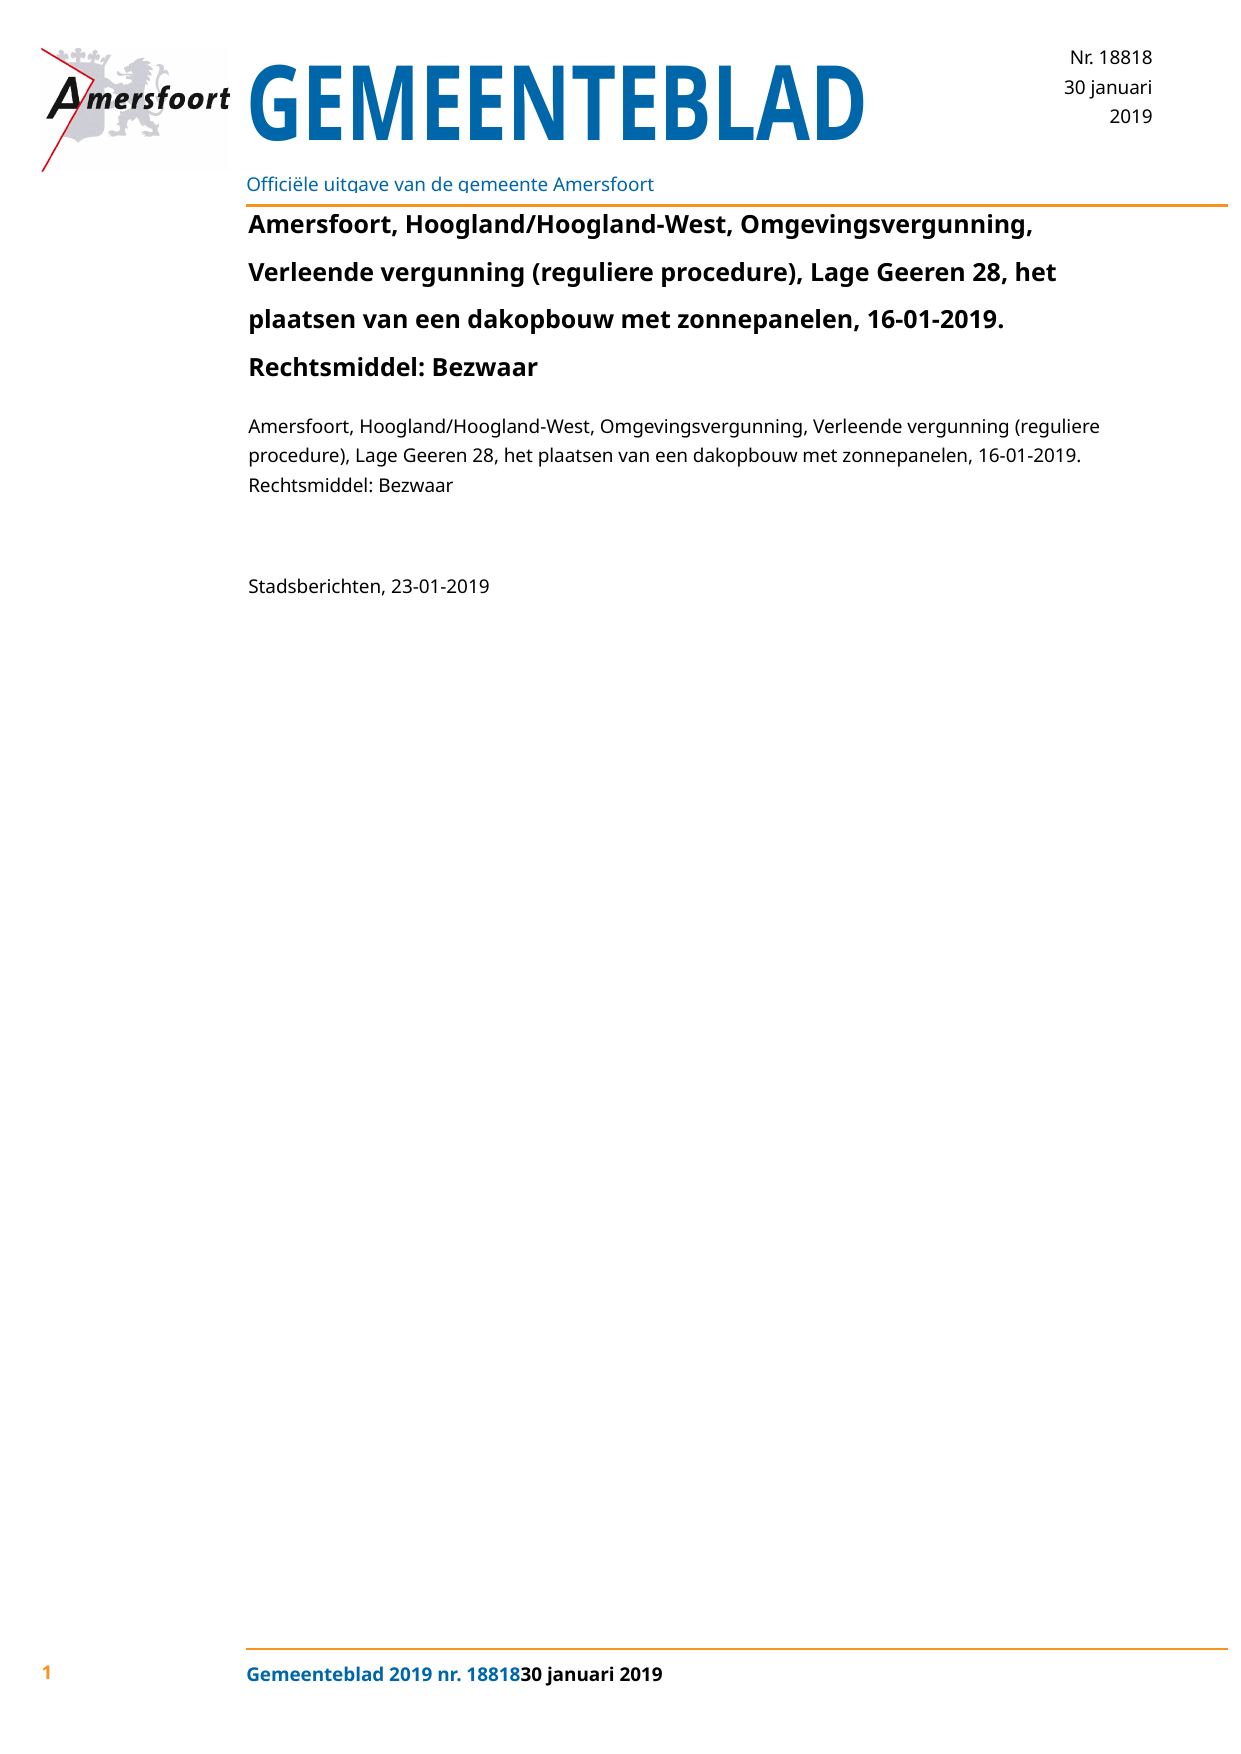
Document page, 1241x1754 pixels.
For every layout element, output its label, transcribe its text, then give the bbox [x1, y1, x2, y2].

text Amersfoort, Hoogland/Hoogland-West, Omgevingsvergunning, Verleende vergunning (reguliere procedure), Lage Geeren 28, het plaatsen van een dakopbouw met zonnepanelen, 16-01-2019. Rechtsmiddel: Bezwaar [248, 413, 1152, 498]
text Stadsberichten, 23-01-2019 [248, 573, 1152, 599]
text Amersfoort, Hoogland/Hoogland-West, Omgevingsvergunning, Verleende vergunning (reguliere procedure), Lage Geeren 28, het plaatsen van een dakopbouw met zonnepanelen, 16-01-2019. Rechtsmiddel: Bezwaar [248, 207, 1152, 384]
picture [41, 47, 231, 172]
